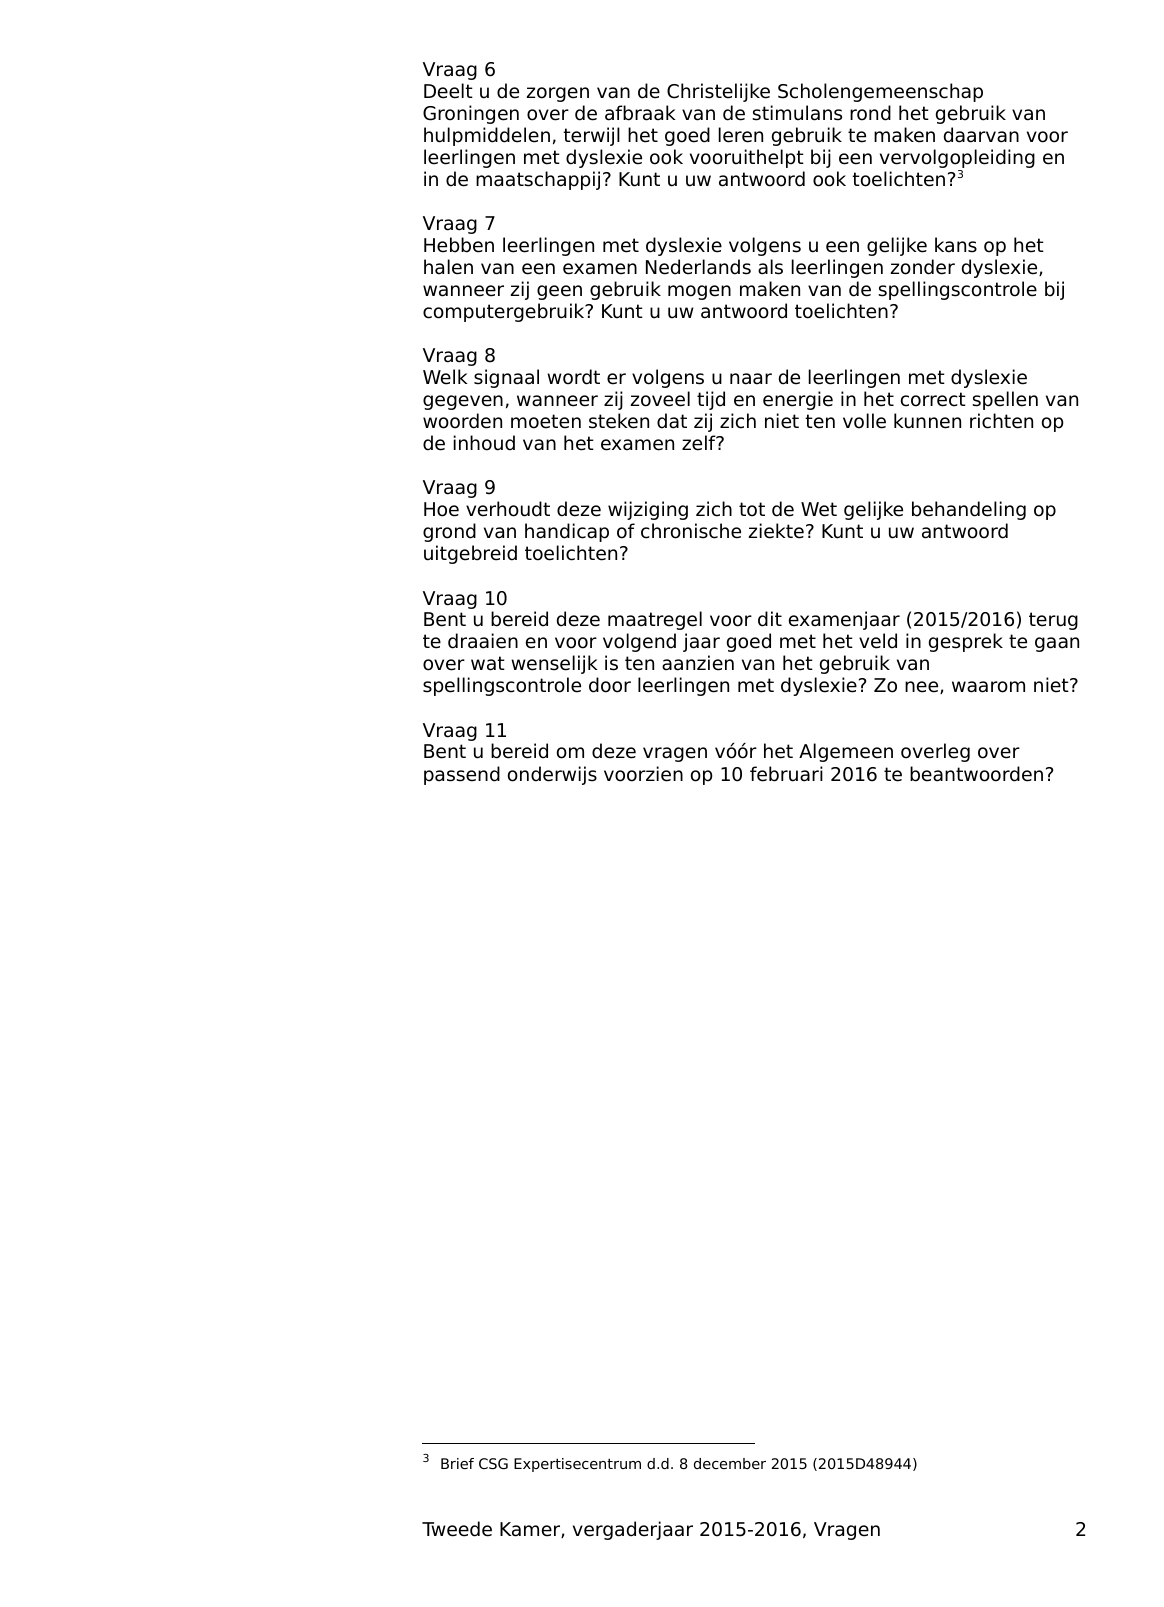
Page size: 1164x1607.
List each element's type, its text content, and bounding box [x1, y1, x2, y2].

text Vraag 9 [422, 477, 1087, 499]
text Vraag 10 [422, 587, 1087, 609]
text Vraag 7 [422, 213, 1087, 235]
text Bent u bereid om deze vragen vóór het Algemeen overleg over passend onderwijs voorzien op 10 februari 2016 te beantwoorden? [422, 741, 1087, 785]
text Vraag 6 [422, 59, 1087, 81]
text Bent u bereid deze maatregel voor dit examenjaar (2015/2016) terug te draaien en voor volgend jaar goed met het veld in gesprek te gaan over wat wenselijk is ten aanzien van het gebruik van spellingscontrole door leerlingen met dyslexie? Zo nee, waarom niet? [422, 609, 1087, 697]
text Brief CSG Expertisecentrum d.d. 8 december 2015 (2015D48944) [422, 1452, 1087, 1474]
text Vraag 8 [422, 345, 1087, 367]
text Deelt u de zorgen van de Christelijke Scholengemeenschap Groningen over de afbraak van de stimulans rond het gebruik van hulpmiddelen, terwijl het goed leren gebruik te maken daarvan voor leerlingen met dyslexie ook vooruithelpt bij een vervolgopleiding en in de maatschappij? Kunt u uw antwoord ook toelichten? [422, 81, 1087, 191]
text Welk signaal wordt er volgens u naar de leerlingen met dyslexie gegeven, wanneer zij zoveel tijd en energie in het correct spellen van woorden moeten steken dat zij zich niet ten volle kunnen richten op de inhoud van het examen zelf? [422, 367, 1087, 455]
text Hoe verhoudt deze wijziging zich tot de Wet gelijke behandeling op grond van handicap of chronische ziekte? Kunt u uw antwoord uitgebreid toelichten? [422, 499, 1087, 565]
text Vraag 11 [422, 719, 1087, 741]
text Hebben leerlingen met dyslexie volgens u een gelijke kans op het halen van een examen Nederlands als leerlingen zonder dyslexie, wanneer zij geen gebruik mogen maken van de spellingscontrole bij computergebruik? Kunt u uw antwoord toelichten? [422, 235, 1087, 323]
